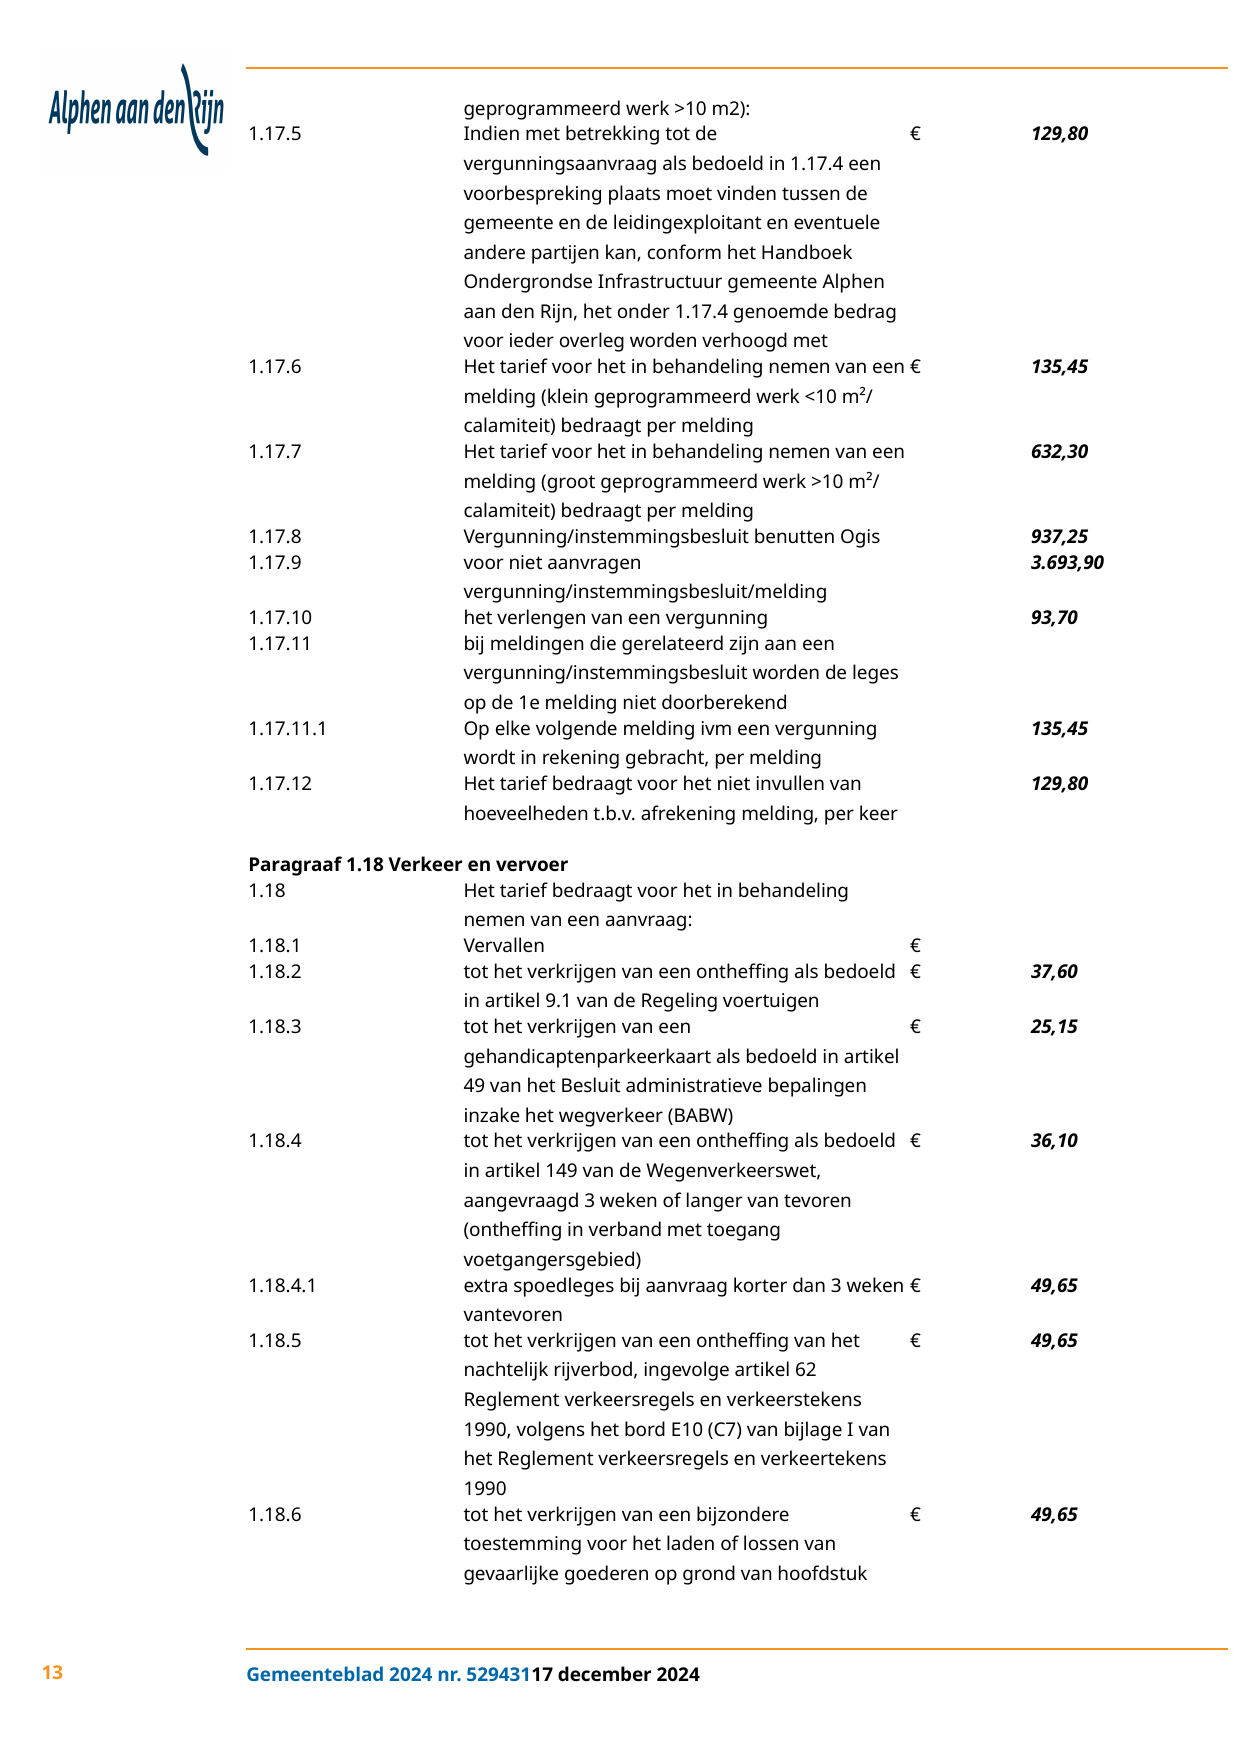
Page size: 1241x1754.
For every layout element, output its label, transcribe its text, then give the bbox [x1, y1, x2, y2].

table_cell 1.18.6 [248, 1501, 463, 1586]
table_cell 1.18.2 [248, 958, 463, 1013]
table_cell [910, 825, 1031, 851]
table_cell 1.17.7 [248, 438, 463, 523]
table_cell 129,80 [1031, 770, 1152, 825]
table_cell [1031, 95, 1152, 121]
table_cell 25,15 [1031, 1013, 1152, 1128]
table_cell € [910, 1013, 1031, 1128]
table_cell tot het verkrijgen van een gehandicaptenparkeerkaart als bedoeld in artikel 49 van het Besluit administratieve bepalingen inzake het wegverkeer (BABW) [463, 1013, 910, 1128]
table_cell [910, 523, 1031, 549]
table_cell € [910, 353, 1031, 438]
table_cell voor niet aanvragen vergunning/instemmingsbesluit/melding [463, 549, 910, 604]
table_cell [910, 715, 1031, 770]
table_cell tot het verkrijgen van een ontheffing als bedoeld in artikel 149 van de Wegenverkeerswet, aangevraagd 3 weken of langer van tevoren (ontheffing in verband met toegang voetgangersgebied) [463, 1128, 910, 1272]
table_cell 49,65 [1031, 1501, 1152, 1586]
table_cell tot het verkrijgen van een ontheffing van het nachtelijk rijverbod, ingevolge artikel 62 Reglement verkeersregels en verkeerstekens 1990, volgens het bord E10 (C7) van bijlage I van het Reglement verkeersregels en verkeertekens 1990 [463, 1327, 910, 1501]
table_cell 1.17.10 [248, 604, 463, 630]
table_cell Indien met betrekking tot de vergunningsaanvraag als bedoeld in 1.17.4 een voorbespreking plaats moet vinden tussen de gemeente en de leidingexploitant en eventuele andere partijen kan, conform het Handboek Ondergrondse Infrastructuur gemeente Alphen aan den Rijn, het onder 1.17.4 genoemde bedrag voor ieder overleg worden verhoogd met [463, 121, 910, 353]
table_cell geprogrammeerd werk >10 m2): [463, 95, 910, 121]
table_cell € [910, 121, 1031, 353]
table_cell 632,30 [1031, 438, 1152, 523]
table_cell [1031, 630, 1152, 715]
table_cell 937,25 [1031, 523, 1152, 549]
table_cell 1.18.5 [248, 1327, 463, 1501]
table_cell 1.17.12 [248, 770, 463, 825]
table_cell [1031, 825, 1152, 851]
table_cell 135,45 [1031, 715, 1152, 770]
table_cell 1.17.8 [248, 523, 463, 549]
table_cell Vervallen [463, 932, 910, 958]
table_cell 1.17.5 [248, 121, 463, 353]
table_cell 1.17.11 [248, 630, 463, 715]
table_cell 1.17.11.1 [248, 715, 463, 770]
table_cell [910, 770, 1031, 825]
table_cell Het tarief voor het in behandeling nemen van een melding (groot geprogrammeerd werk >10 m²/ calamiteit) bedraagt per melding [463, 438, 910, 523]
table_cell [248, 95, 463, 121]
table_cell Het tarief voor het in behandeling nemen van een melding (klein geprogrammeerd werk <10 m²/ calamiteit) bedraagt per melding [463, 353, 910, 438]
table_cell 1.17.9 [248, 549, 463, 604]
table_cell Op elke volgende melding ivm een vergunning wordt in rekening gebracht, per melding [463, 715, 910, 770]
table_cell 93,70 [1031, 604, 1152, 630]
table_cell Het tarief bedraagt voor het niet invullen van hoeveelheden t.b.v. afrekening melding, per keer [463, 770, 910, 825]
table_cell 129,80 [1031, 121, 1152, 353]
table_cell extra spoedleges bij aanvraag korter dan 3 weken vantevoren [463, 1272, 910, 1327]
table_cell € [910, 1501, 1031, 1586]
table_cell [1031, 877, 1152, 932]
table_cell tot het verkrijgen van een ontheffing als bedoeld in artikel 9.1 van de Regeling voertuigen [463, 958, 910, 1013]
table_cell tot het verkrijgen van een bijzondere toestemming voor het laden of lossen van gevaarlijke goederen op grond van hoofdstuk [463, 1501, 910, 1586]
table_cell 3.693,90 [1031, 549, 1152, 604]
table_cell [910, 438, 1031, 523]
table_cell [1031, 932, 1152, 958]
table_cell € [910, 958, 1031, 1013]
table_cell [463, 825, 910, 851]
table_cell € [910, 1272, 1031, 1327]
table_cell 1.18.4.1 [248, 1272, 463, 1327]
table_cell [910, 604, 1031, 630]
table_cell 36,10 [1031, 1128, 1152, 1272]
table_cell bij meldingen die gerelateerd zijn aan een vergunning/instemmingsbesluit worden de leges op de 1e melding niet doorberekend [463, 630, 910, 715]
table_cell 49,65 [1031, 1327, 1152, 1501]
table_cell 37,60 [1031, 958, 1152, 1013]
table_cell [248, 825, 463, 851]
table_cell € [910, 1327, 1031, 1501]
table_cell [910, 877, 1031, 932]
table_cell 1.18.4 [248, 1128, 463, 1272]
table_cell € [910, 932, 1031, 958]
table_cell [910, 95, 1031, 121]
table_cell Het tarief bedraagt voor het in behandeling nemen van een aanvraag: [463, 877, 910, 932]
table_cell Paragraaf 1.18 Verkeer en vervoer [248, 851, 1152, 877]
table_cell 49,65 [1031, 1272, 1152, 1327]
table_cell € [910, 1128, 1031, 1272]
table_cell het verlengen van een vergunning [463, 604, 910, 630]
table_cell Vergunning/instemmingsbesluit benutten Ogis [463, 523, 910, 549]
table_cell 1.17.6 [248, 353, 463, 438]
table_cell [910, 630, 1031, 715]
table_cell 1.18.1 [248, 932, 463, 958]
table_cell 1.18 [248, 877, 463, 932]
picture [41, 47, 231, 172]
table_cell [910, 549, 1031, 604]
table_cell 1.18.3 [248, 1013, 463, 1128]
table_cell 135,45 [1031, 353, 1152, 438]
